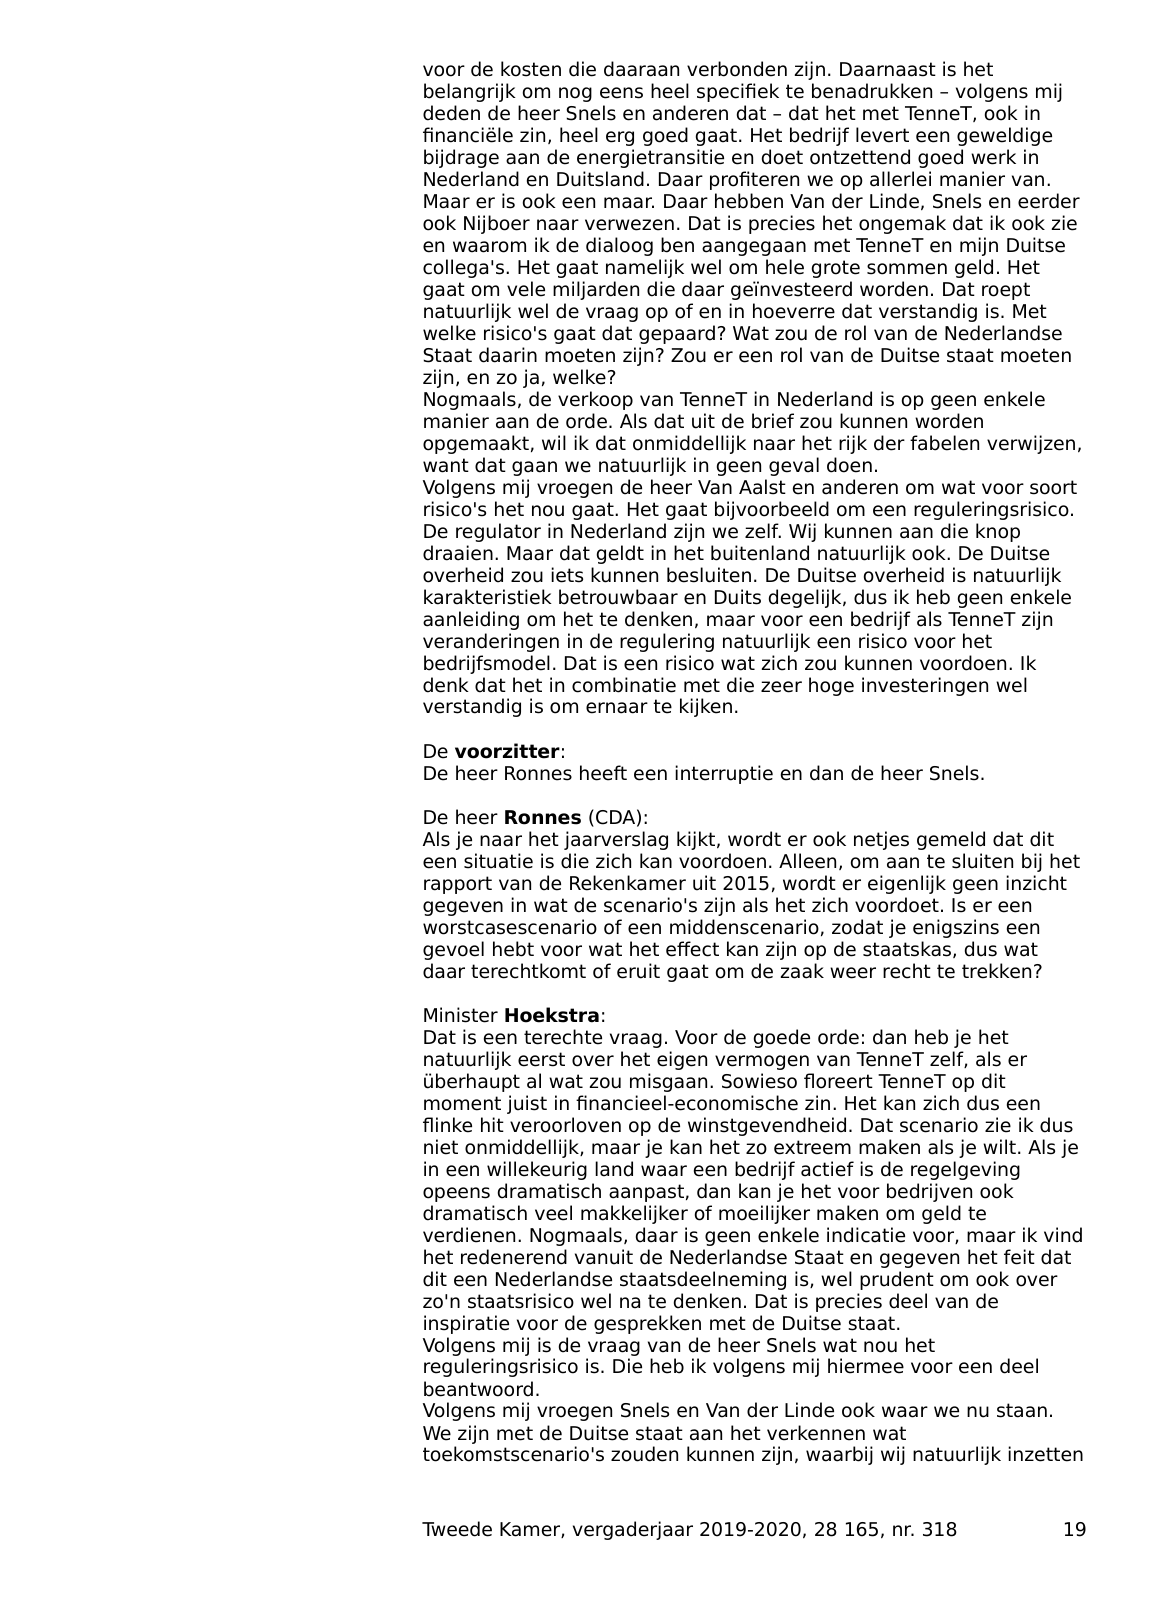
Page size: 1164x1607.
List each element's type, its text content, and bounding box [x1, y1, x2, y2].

text Volgens mij vroegen Snels en Van der Linde ook waar we nu staan. We zijn met de Duitse staat aan het verkennen wat toekomstscenario's zouden kunnen zijn, waarbij wij natuurlijk inzetten [422, 1400, 1087, 1466]
text Volgens mij vroegen de heer Van Aalst en anderen om wat voor soort risico's het nou gaat. Het gaat bijvoorbeeld om een reguleringsrisico. De regulator in Nederland zijn we zelf. Wij kunnen aan die knop draaien. Maar dat geldt in het buitenland natuurlijk ook. De Duitse overheid zou iets kunnen besluiten. De Duitse overheid is natuurlijk karakteristiek betrouwbaar en Duits degelijk, dus ik heb geen enkele aanleiding om het te denken, maar voor een bedrijf als TenneT zijn veranderingen in de regulering natuurlijk een risico voor het bedrijfsmodel. Dat is een risico wat zich zou kunnen voordoen. Ik denk dat het in combinatie met die zeer hoge investeringen wel verstandig is om ernaar te kijken. [422, 477, 1087, 718]
text De heer Ronnes (CDA): [422, 807, 1087, 829]
text voor de kosten die daaraan verbonden zijn. Daarnaast is het belangrijk om nog eens heel specifiek te benadrukken – volgens mij deden de heer Snels en anderen dat – dat het met TenneT, ook in financiële zin, heel erg goed gaat. Het bedrijf levert een geweldige bijdrage aan de energietransitie en doet ontzettend goed werk in Nederland en Duitsland. Daar profiteren we op allerlei manier van. [422, 59, 1087, 191]
text De voorzitter: [422, 741, 1087, 763]
text Volgens mij is de vraag van de heer Snels wat nou het reguleringsrisico is. Die heb ik volgens mij hiermee voor een deel beantwoord. [422, 1334, 1087, 1400]
text De heer Ronnes heeft een interruptie en dan de heer Snels. [422, 763, 1087, 784]
text Minister Hoekstra: [422, 1005, 1087, 1027]
text Als je naar het jaarverslag kijkt, wordt er ook netjes gemeld dat dit een situatie is die zich kan voordoen. Alleen, om aan te sluiten bij het rapport van de Rekenkamer uit 2015, wordt er eigenlijk geen inzicht gegeven in wat de scenario's zijn als het zich voordoet. Is er een worstcasescenario of een middenscenario, zodat je enigszins een gevoel hebt voor wat het effect kan zijn op de staatskas, dus wat daar terechtkomt of eruit gaat om de zaak weer recht te trekken? [422, 829, 1087, 983]
text Maar er is ook een maar. Daar hebben Van der Linde, Snels en eerder ook Nijboer naar verwezen. Dat is precies het ongemak dat ik ook zie en waarom ik de dialoog ben aangegaan met TenneT en mijn Duitse collega's. Het gaat namelijk wel om hele grote sommen geld. Het gaat om vele miljarden die daar geïnvesteerd worden. Dat roept natuurlijk wel de vraag op of en in hoeverre dat verstandig is. Met welke risico's gaat dat gepaard? Wat zou de rol van de Nederlandse Staat daarin moeten zijn? Zou er een rol van de Duitse staat moeten zijn, en zo ja, welke? [422, 191, 1087, 389]
text Nogmaals, de verkoop van TenneT in Nederland is op geen enkele manier aan de orde. Als dat uit de brief zou kunnen worden opgemaakt, wil ik dat onmiddellijk naar het rijk der fabelen verwijzen, want dat gaan we natuurlijk in geen geval doen. [422, 389, 1087, 477]
text Dat is een terechte vraag. Voor de goede orde: dan heb je het natuurlijk eerst over het eigen vermogen van TenneT zelf, als er überhaupt al wat zou misgaan. Sowieso floreert TenneT op dit moment juist in financieel-economische zin. Het kan zich dus een flinke hit veroorloven op de winstgevendheid. Dat scenario zie ik dus niet onmiddellijk, maar je kan het zo extreem maken als je wilt. Als je in een willekeurig land waar een bedrijf actief is de regelgeving opeens dramatisch aanpast, dan kan je het voor bedrijven ook dramatisch veel makkelijker of moeilijker maken om geld te verdienen. Nogmaals, daar is geen enkele indicatie voor, maar ik vind het redenerend vanuit de Nederlandse Staat en gegeven het feit dat dit een Nederlandse staatsdeelneming is, wel prudent om ook over zo'n staatsrisico wel na te denken. Dat is precies deel van de inspiratie voor de gesprekken met de Duitse staat. [422, 1027, 1087, 1334]
